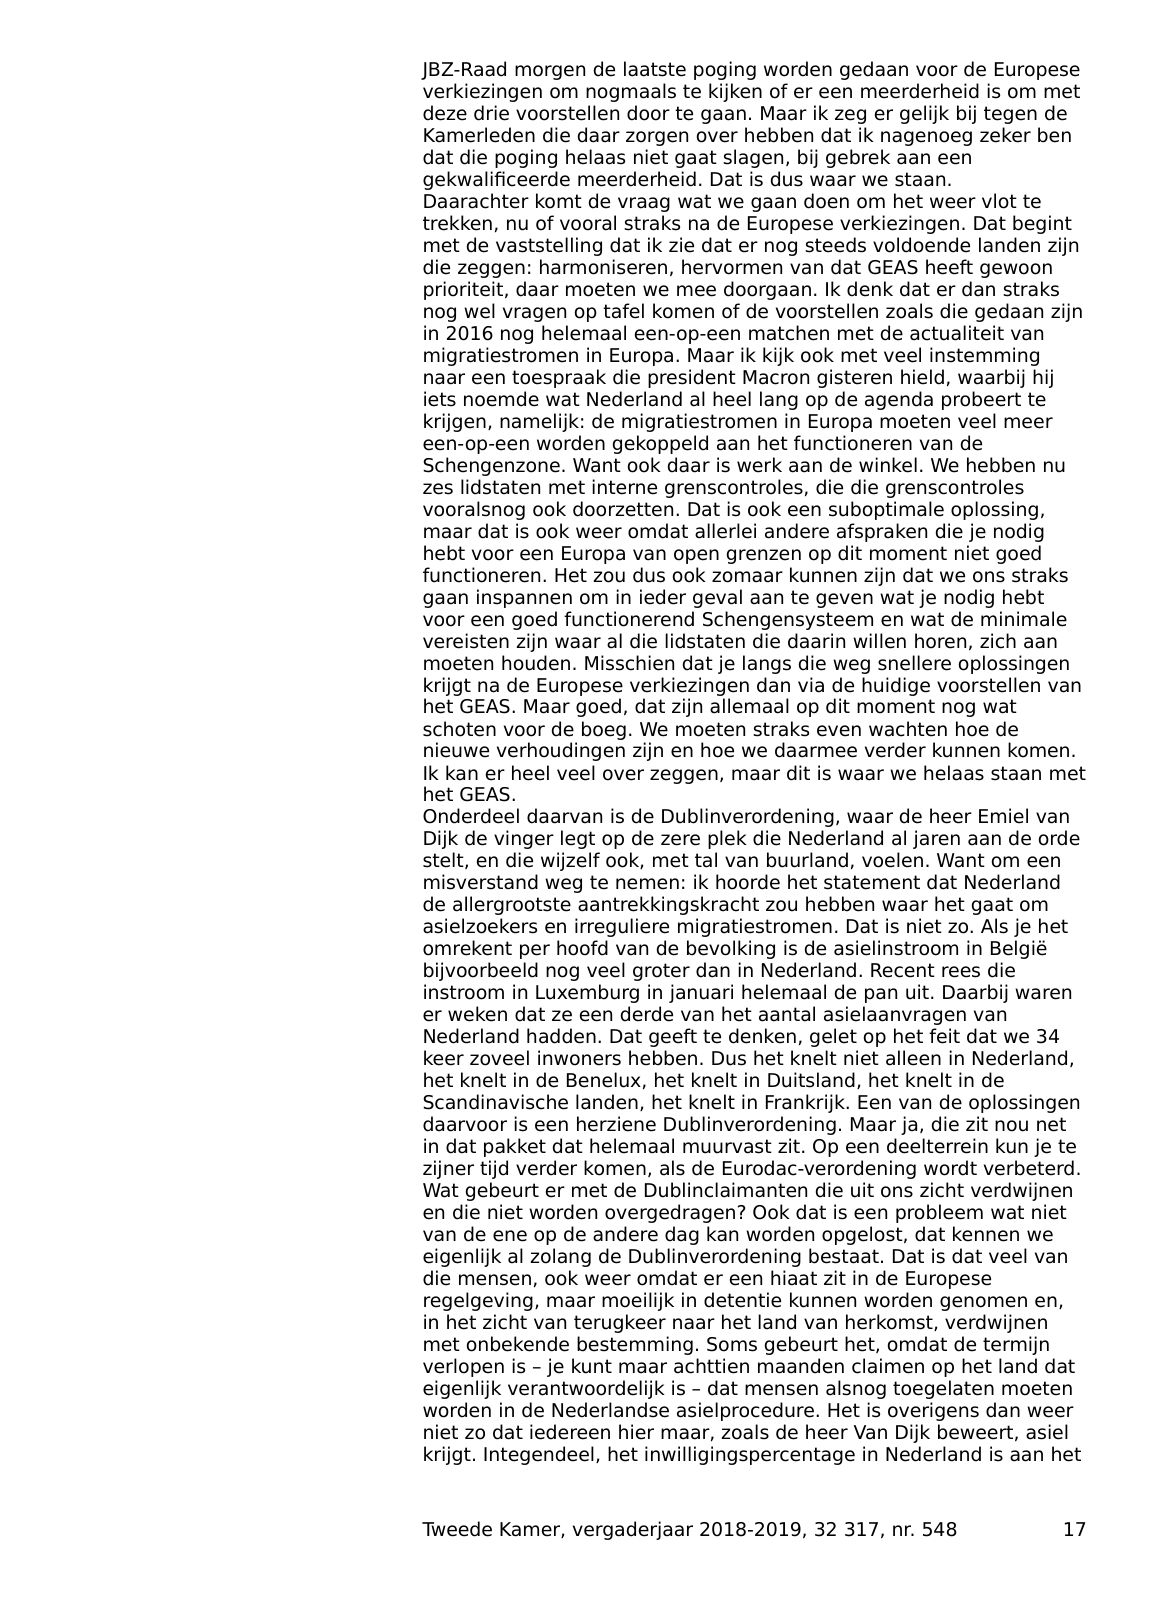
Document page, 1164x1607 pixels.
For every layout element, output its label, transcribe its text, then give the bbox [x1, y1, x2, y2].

text Onderdeel daarvan is de Dublinverordening, waar de heer Emiel van Dijk de vinger legt op de zere plek die Nederland al jaren aan de orde stelt, en die wijzelf ook, met tal van buurland, voelen. Want om een misverstand weg te nemen: ik hoorde het statement dat Nederland de allergrootste aantrekkingskracht zou hebben waar het gaat om asielzoekers en irreguliere migratiestromen. Dat is niet zo. Als je het omrekent per hoofd van de bevolking is de asielinstroom in België bijvoorbeeld nog veel groter dan in Nederland. Recent rees die instroom in Luxemburg in januari helemaal de pan uit. Daarbij waren er weken dat ze een derde van het aantal asielaanvragen van Nederland hadden. Dat geeft te denken, gelet op het feit dat we 34 keer zoveel inwoners hebben. Dus het knelt niet alleen in Nederland, het knelt in de Benelux, het knelt in Duitsland, het knelt in de Scandinavische landen, het knelt in Frankrijk. Een van de oplossingen daarvoor is een herziene Dublinverordening. Maar ja, die zit nou net in dat pakket dat helemaal muurvast zit. Op een deelterrein kun je te zijner tijd verder komen, als de Eurodac-verordening wordt verbeterd. [422, 806, 1087, 1180]
text JBZ-Raad morgen de laatste poging worden gedaan voor de Europese verkiezingen om nogmaals te kijken of er een meerderheid is om met deze drie voorstellen door te gaan. Maar ik zeg er gelijk bij tegen de Kamerleden die daar zorgen over hebben dat ik nagenoeg zeker ben dat die poging helaas niet gaat slagen, bij gebrek aan een gekwalificeerde meerderheid. Dat is dus waar we staan. [422, 59, 1087, 191]
text Wat gebeurt er met de Dublinclaimanten die uit ons zicht verdwijnen en die niet worden overgedragen? Ook dat is een probleem wat niet van de ene op de andere dag kan worden opgelost, dat kennen we eigenlijk al zolang de Dublinverordening bestaat. Dat is dat veel van die mensen, ook weer omdat er een hiaat zit in de Europese regelgeving, maar moeilijk in detentie kunnen worden genomen en, in het zicht van terugkeer naar het land van herkomst, verdwijnen met onbekende bestemming. Soms gebeurt het, omdat de termijn verlopen is – je kunt maar achttien maanden claimen op het land dat eigenlijk verantwoordelijk is – dat mensen alsnog toegelaten moeten worden in de Nederlandse asielprocedure. Het is overigens dan weer niet zo dat iedereen hier maar, zoals de heer Van Dijk beweert, asiel krijgt. Integendeel, het inwilligingspercentage in Nederland is aan het [422, 1180, 1087, 1466]
text Daarachter komt de vraag wat we gaan doen om het weer vlot te trekken, nu of vooral straks na de Europese verkiezingen. Dat begint met de vaststelling dat ik zie dat er nog steeds voldoende landen zijn die zeggen: harmoniseren, hervormen van dat GEAS heeft gewoon prioriteit, daar moeten we mee doorgaan. Ik denk dat er dan straks nog wel vragen op tafel komen of de voorstellen zoals die gedaan zijn in 2016 nog helemaal een-op-een matchen met de actualiteit van migratiestromen in Europa. Maar ik kijk ook met veel instemming naar een toespraak die president Macron gisteren hield, waarbij hij iets noemde wat Nederland al heel lang op de agenda probeert te krijgen, namelijk: de migratiestromen in Europa moeten veel meer een-op-een worden gekoppeld aan het functioneren van de Schengenzone. Want ook daar is werk aan de winkel. We hebben nu zes lidstaten met interne grenscontroles, die die grenscontroles vooralsnog ook doorzetten. Dat is ook een suboptimale oplossing, maar dat is ook weer omdat allerlei andere afspraken die je nodig hebt voor een Europa van open grenzen op dit moment niet goed functioneren. Het zou dus ook zomaar kunnen zijn dat we ons straks gaan inspannen om in ieder geval aan te geven wat je nodig hebt voor een goed functionerend Schengensysteem en wat de minimale vereisten zijn waar al die lidstaten die daarin willen horen, zich aan moeten houden. Misschien dat je langs die weg snellere oplossingen krijgt na de Europese verkiezingen dan via de huidige voorstellen van het GEAS. Maar goed, dat zijn allemaal op dit moment nog wat schoten voor de boeg. We moeten straks even wachten hoe de nieuwe verhoudingen zijn en hoe we daarmee verder kunnen komen. Ik kan er heel veel over zeggen, maar dit is waar we helaas staan met het GEAS. [422, 191, 1087, 806]
